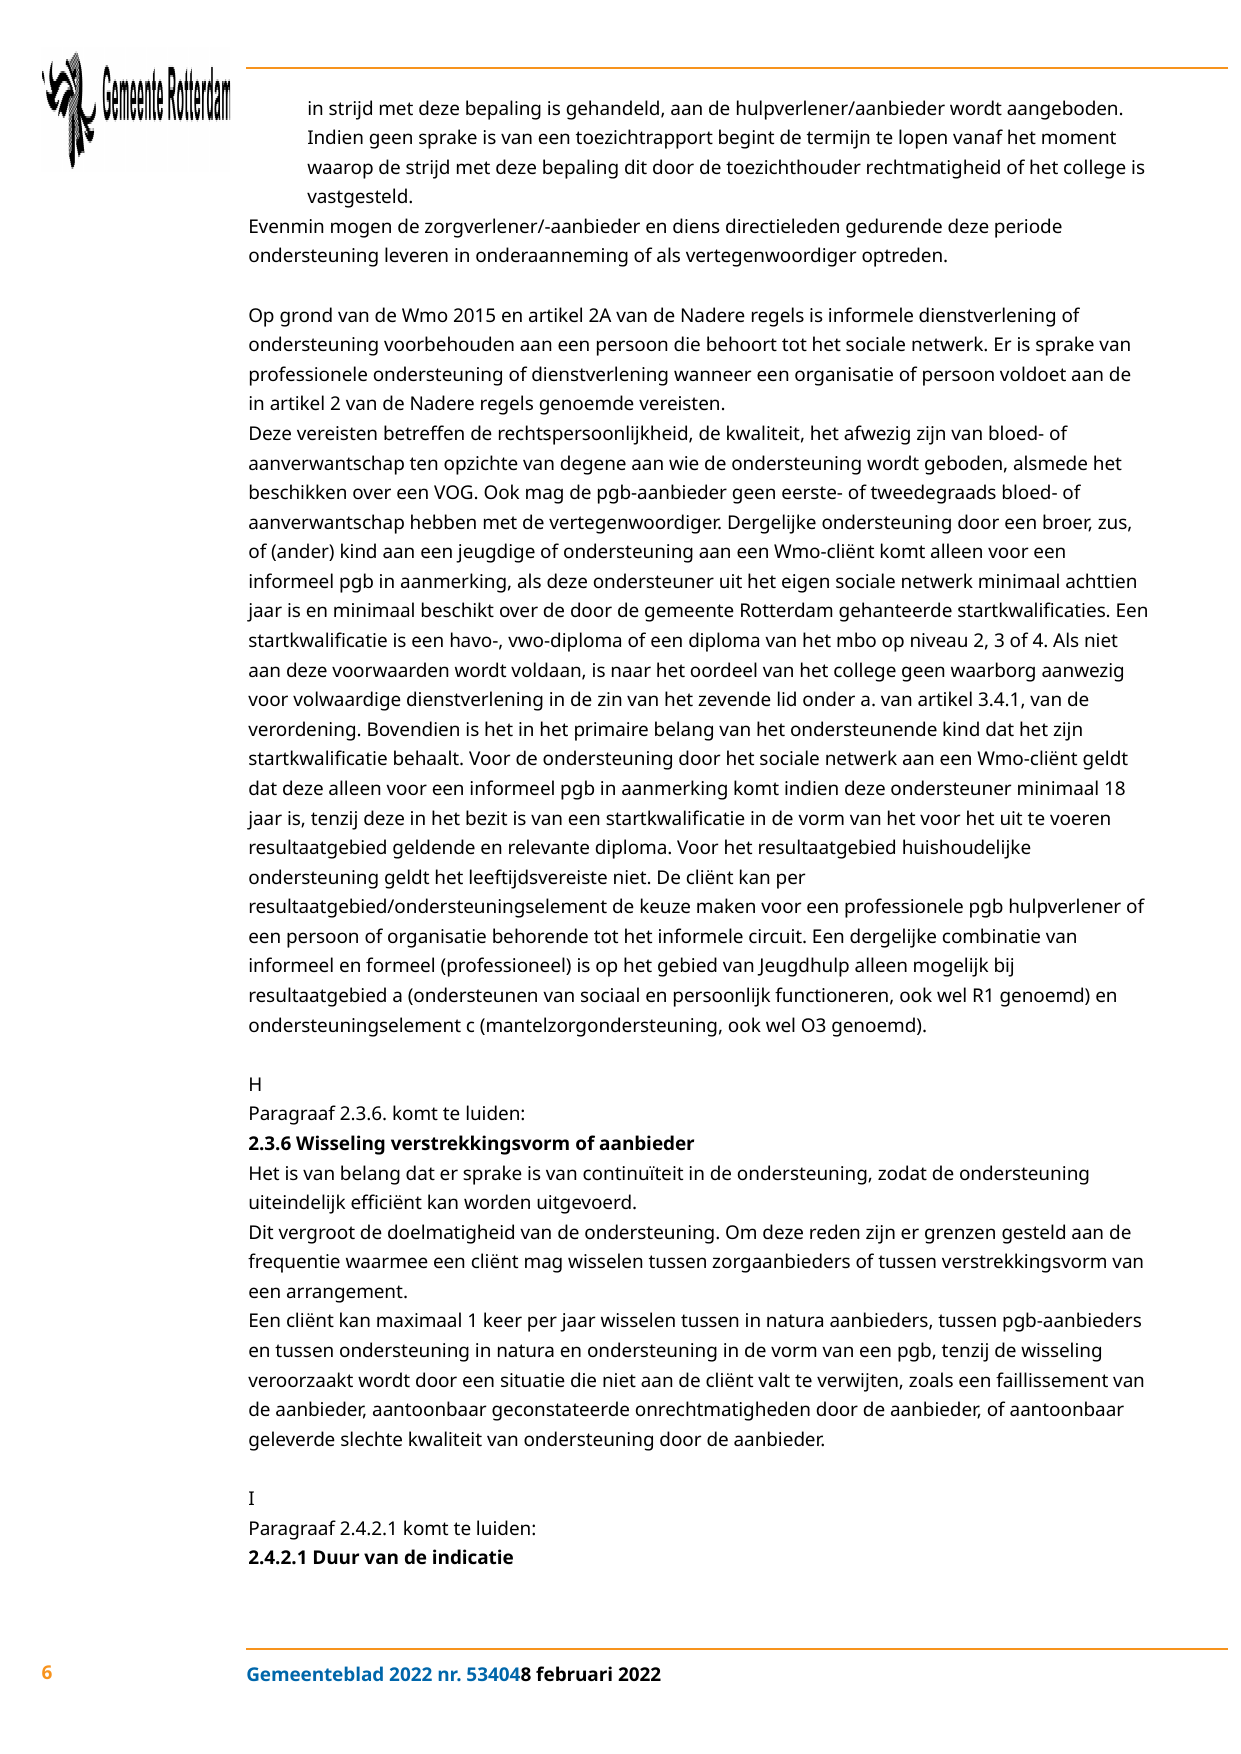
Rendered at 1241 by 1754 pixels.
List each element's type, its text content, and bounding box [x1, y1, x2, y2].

text Een cliënt kan maximaal 1 keer per jaar wisselen tussen in natura aanbieders, tussen pgb-aanbieders en tussen ondersteuning in natura en ondersteuning in de vorm van een pgb, tenzij de wisseling veroorzaakt wordt door een situatie die niet aan de cliënt valt te verwijten, zoals een faillissement van de aanbieder, aantoonbaar geconstateerde onrechtmatigheden door de aanbieder, of aantoonbaar geleverde slechte kwaliteit van ondersteuning door de aanbieder. [248, 1308, 1152, 1452]
text Dit vergroot de doelmatigheid van de ondersteuning. Om deze reden zijn er grenzen gesteld aan de frequentie waarmee een cliënt mag wisselen tussen zorgaanbieders of tussen verstrekkingsvorm van een arrangement. [248, 1219, 1152, 1304]
text 2.3.6 Wisseling verstrekkingsvorm of aanbieder [248, 1130, 1152, 1156]
text I [248, 1485, 1152, 1511]
text Paragraaf 2.3.6. komt te luiden: [248, 1101, 1152, 1126]
list in strijd met deze bepaling is gehandeld, aan de hulpverlener/aanbieder wordt aangeboden. Indien geen sprake is van een toezichtrapport begint de termijn te lopen vanaf het moment waarop de strijd met deze bepaling dit door de toezichthouder rechtmatigheid of het college is vastgesteld. [248, 95, 1152, 209]
text Deze vereisten betreffen de rechtspersoonlijkheid, de kwaliteit, het afwezig zijn van bloed- of aanverwantschap ten opzichte van degene aan wie de ondersteuning wordt geboden, alsmede het beschikken over een VOG. Ook mag de pgb-aanbieder geen eerste- of tweedegraads bloed- of aanverwantschap hebben met de vertegenwoordiger. Dergelijke ondersteuning door een broer, zus, of (ander) kind aan een jeugdige of ondersteuning aan een Wmo-cliënt komt alleen voor een informeel pgb in aanmerking, als deze ondersteuner uit het eigen sociale netwerk minimaal achttien jaar is en minimaal beschikt over de door de gemeente Rotterdam gehanteerde startkwalificaties. Een startkwalificatie is een havo-, vwo-diploma of een diploma van het mbo op niveau 2, 3 of 4. Als niet aan deze voorwaarden wordt voldaan, is naar het oordeel van het college geen waarborg aanwezig voor volwaardige dienstverlening in de zin van het zevende lid onder a. van artikel 3.4.1, van de verordening. Bovendien is het in het primaire belang van het ondersteunende kind dat het zijn startkwalificatie behaalt. Voor de ondersteuning door het sociale netwerk aan een Wmo-cliënt geldt dat deze alleen voor een informeel pgb in aanmerking komt indien deze ondersteuner minimaal 18 jaar is, tenzij deze in het bezit is van een startkwalificatie in de vorm van het voor het uit te voeren resultaatgebied geldende en relevante diploma. Voor het resultaatgebied huishoudelijke ondersteuning geldt het leeftijdsvereiste niet. De cliënt kan per resultaatgebied/ondersteuningselement de keuze maken voor een professionele pgb hulpverlener of een persoon of organisatie behorende tot het informele circuit. Een dergelijke combinatie van informeel en formeel (professioneel) is op het gebied van Jeugdhulp alleen mogelijk bij resultaatgebied a (ondersteunen van sociaal en persoonlijk functioneren, ook wel R1 genoemd) en ondersteuningselement c (mantelzorgondersteuning, ook wel O3 genoemd). [248, 420, 1152, 1038]
text Paragraaf 2.4.2.1 komt te luiden: [248, 1515, 1152, 1541]
text Het is van belang dat er sprake is van continuïteit in de ondersteuning, zodat de ondersteuning uiteindelijk efficiënt kan worden uitgevoerd. [248, 1160, 1152, 1215]
text H [248, 1071, 1152, 1097]
text Op grond van de Wmo 2015 en artikel 2A van de Nadere regels is informele dienstverlening of ondersteuning voorbehouden aan een persoon die behoort tot het sociale netwerk. Er is sprake van professionele ondersteuning of dienstverlening wanneer een organisatie of persoon voldoet aan de in artikel 2 van de Nadere regels genoemde vereisten. [248, 302, 1152, 416]
text 2.4.2.1 Duur van de indicatie [248, 1544, 1152, 1570]
picture [41, 47, 231, 172]
text Evenmin mogen de zorgverlener/-aanbieder en diens directieleden gedurende deze periode ondersteuning leveren in onderaanneming of als vertegenwoordiger optreden. [248, 213, 1152, 268]
